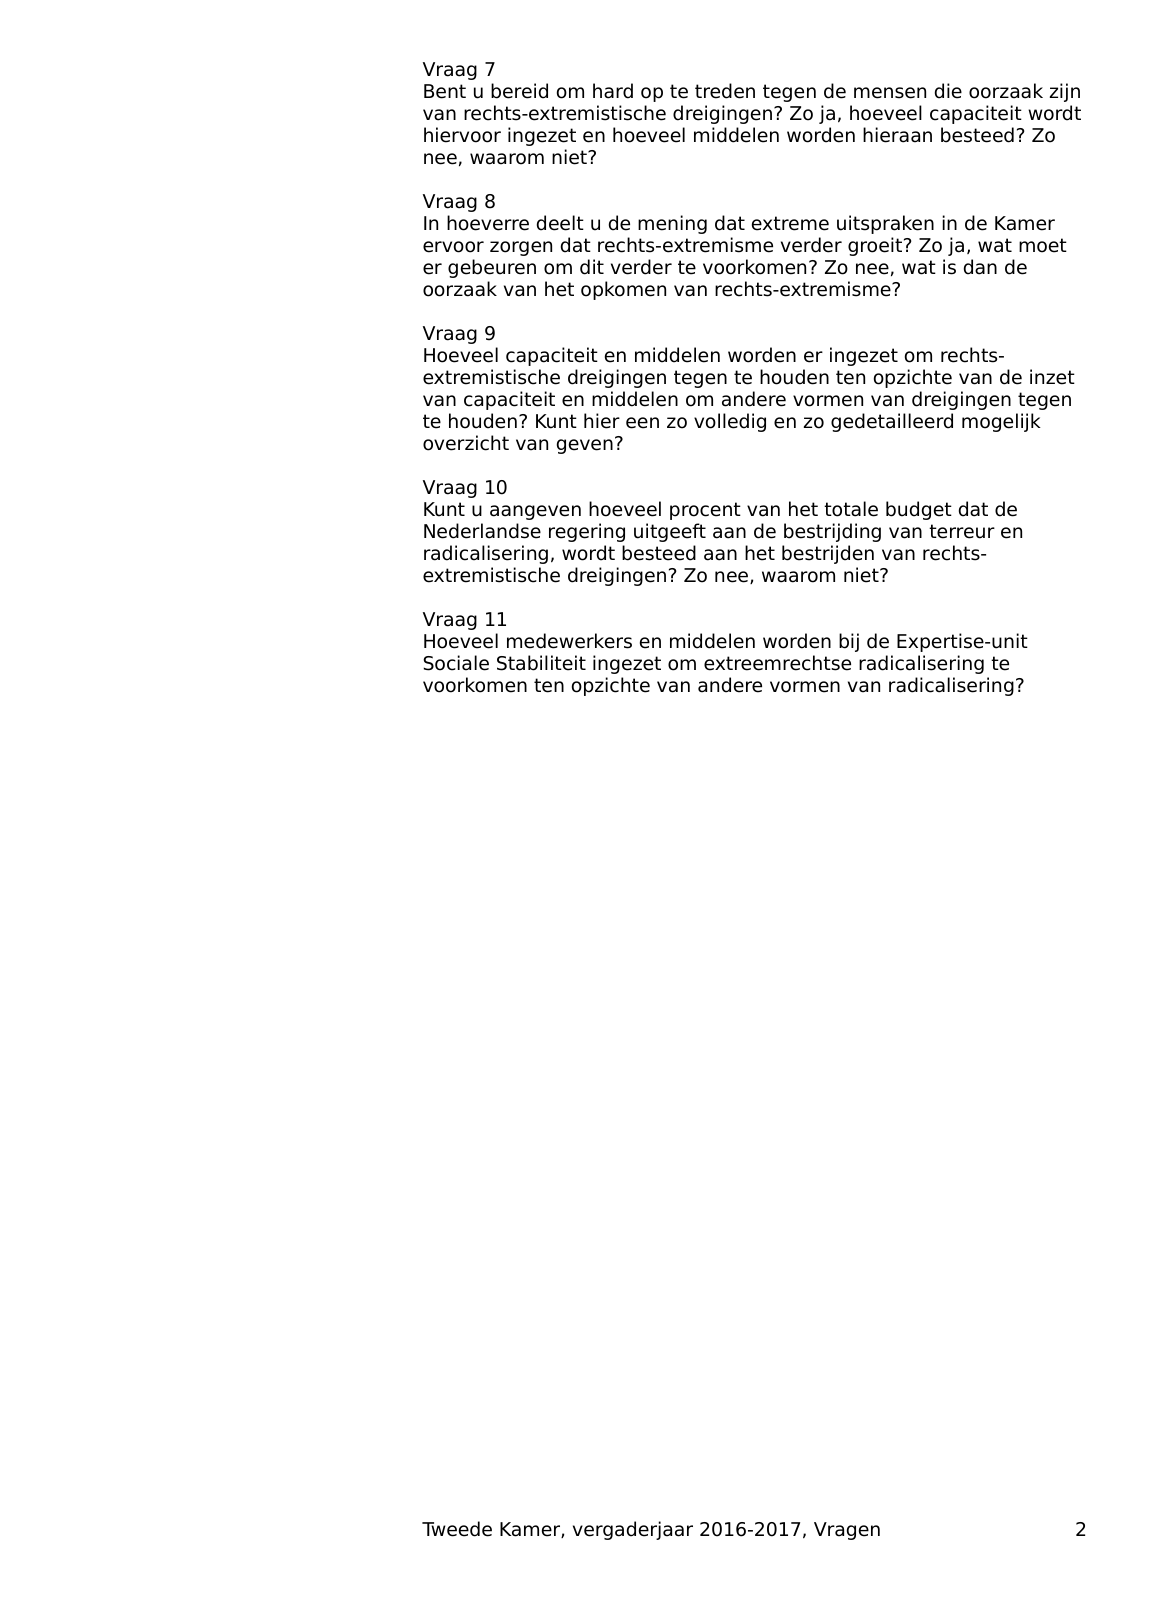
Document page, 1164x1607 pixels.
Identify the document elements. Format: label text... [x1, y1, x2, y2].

text Vraag 11 [422, 609, 1087, 631]
text Hoeveel capaciteit en middelen worden er ingezet om rechts-extremistische dreigingen tegen te houden ten opzichte van de inzet van capaciteit en middelen om andere vormen van dreigingen tegen te houden? Kunt hier een zo volledig en zo gedetailleerd mogelijk overzicht van geven? [422, 345, 1087, 455]
text Vraag 7 [422, 59, 1087, 81]
text In hoeverre deelt u de mening dat extreme uitspraken in de Kamer ervoor zorgen dat rechts-extremisme verder groeit? Zo ja, wat moet er gebeuren om dit verder te voorkomen? Zo nee, wat is dan de oorzaak van het opkomen van rechts-extremisme? [422, 213, 1087, 301]
text Kunt u aangeven hoeveel procent van het totale budget dat de Nederlandse regering uitgeeft aan de bestrijding van terreur en radicalisering, wordt besteed aan het bestrijden van rechts-extremistische dreigingen? Zo nee, waarom niet? [422, 499, 1087, 587]
text Vraag 8 [422, 191, 1087, 213]
text Bent u bereid om hard op te treden tegen de mensen die oorzaak zijn van rechts-extremistische dreigingen? Zo ja, hoeveel capaciteit wordt hiervoor ingezet en hoeveel middelen worden hieraan besteed? Zo nee, waarom niet? [422, 81, 1087, 169]
text Vraag 9 [422, 323, 1087, 345]
text Hoeveel medewerkers en middelen worden bij de Expertise-unit Sociale Stabiliteit ingezet om extreemrechtse radicalisering te voorkomen ten opzichte van andere vormen van radicalisering? [422, 631, 1087, 697]
text Vraag 10 [422, 477, 1087, 499]
